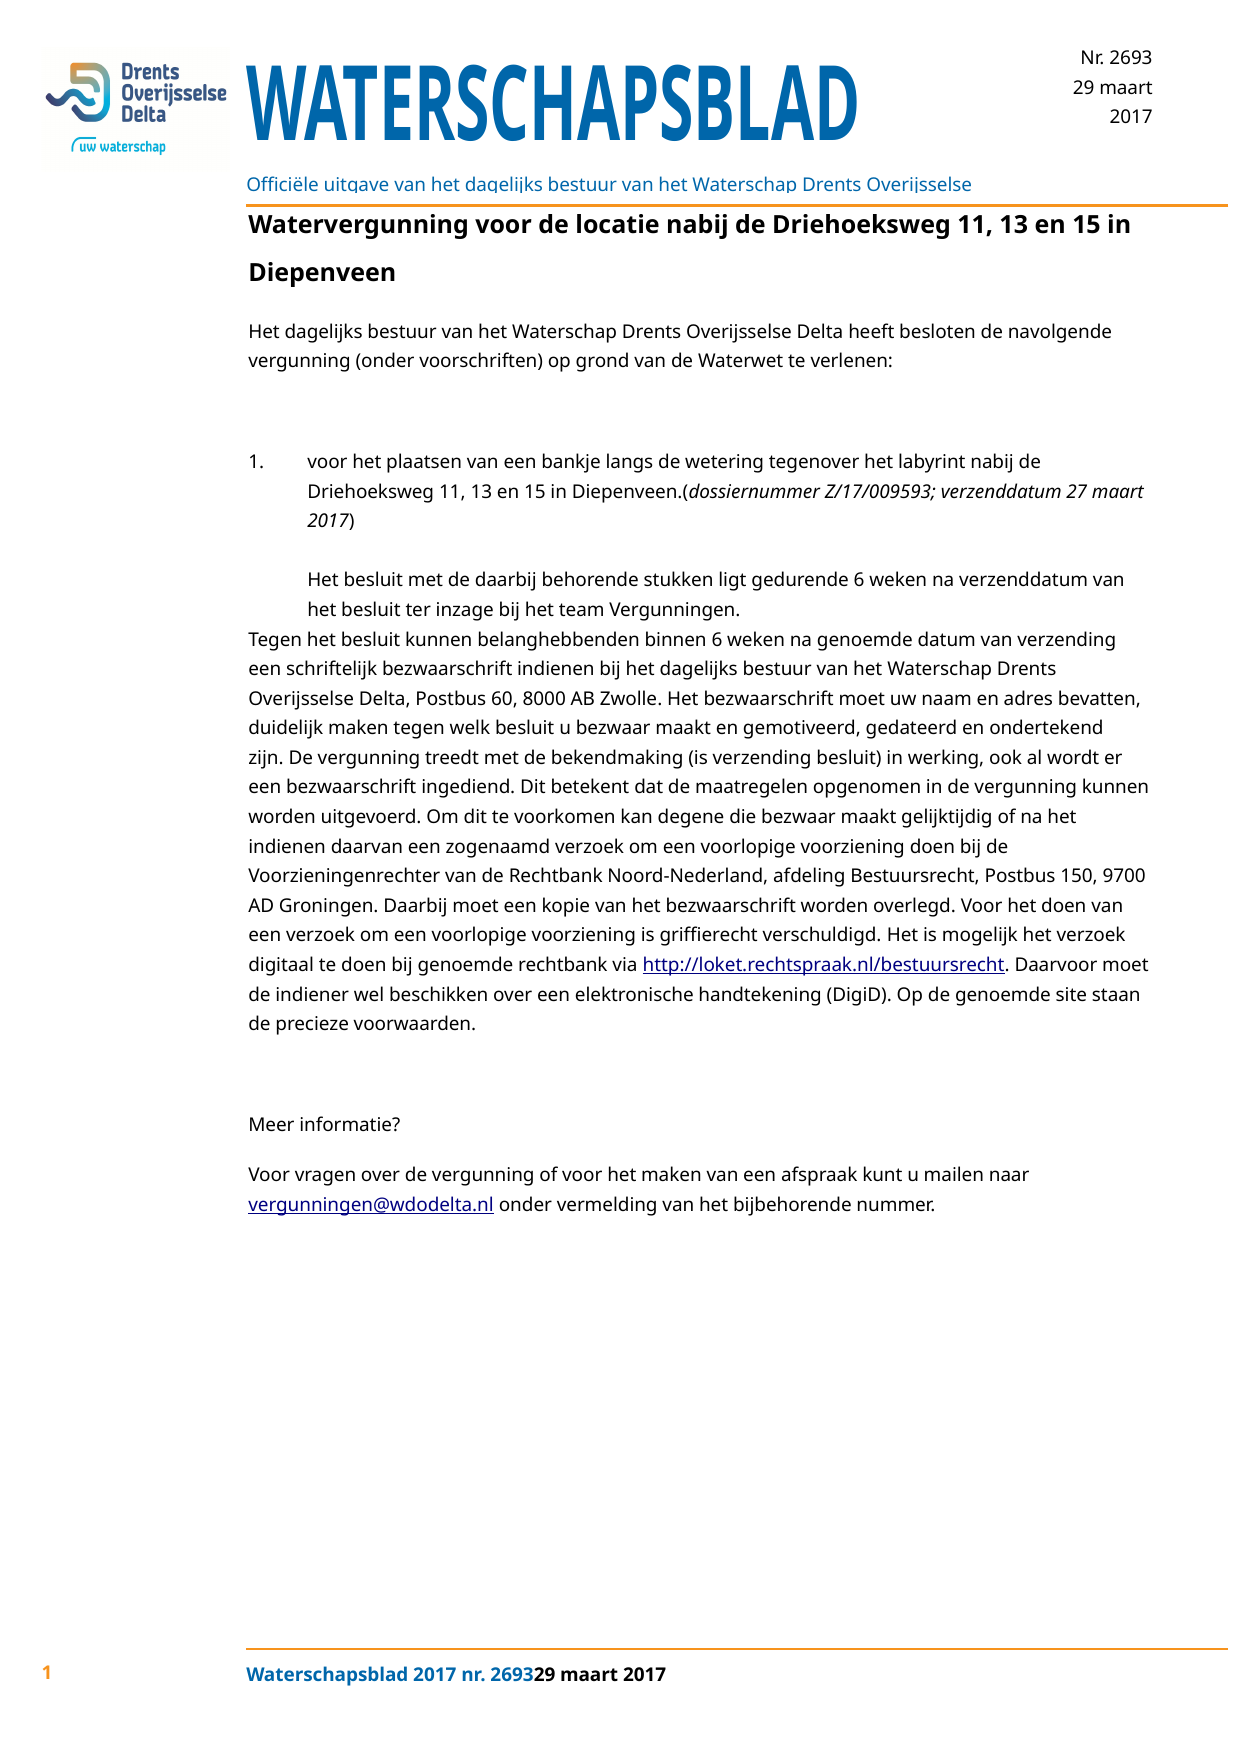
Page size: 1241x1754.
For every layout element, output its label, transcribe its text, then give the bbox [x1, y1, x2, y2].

list Het besluit met de daarbij behorende stukken ligt gedurende 6 weken na verzenddatum van het besluit ter inzage bij het team Vergunningen. [248, 567, 1152, 622]
text Voor vragen over de vergunning of voor het maken van een afspraak kunt u mailen naar vergunningen@wdodelta.nl onder vermelding van het bijbehorende nummer. [248, 1162, 1152, 1217]
text Watervergunning voor de locatie nabij de Driehoeksweg 11, 13 en 15 in Diepenveen [248, 207, 1152, 288]
list voor het plaatsen van een bankje langs de wetering tegenover het labyrint nabij de Driehoeksweg 11, 13 en 15 in Diepenveen.(dossiernummer Z/17/009593; verzenddatum 27 maart 2017) [248, 448, 1152, 533]
text Meer informatie? [248, 1111, 1152, 1137]
picture [41, 47, 231, 172]
text Het dagelijks bestuur van het Waterschap Drents Overijsselse Delta heeft besloten de navolgende vergunning (onder voorschriften) op grond van de Waterwet te verlenen: [248, 318, 1152, 373]
text Tegen het besluit kunnen belanghebbenden binnen 6 weken na genoemde datum van verzending een schriftelijk bezwaarschrift indienen bij het dagelijks bestuur van het Waterschap Drents Overijsselse Delta, Postbus 60, 8000 AB Zwolle. Het bezwaarschrift moet uw naam en adres bevatten, duidelijk maken tegen welk besluit u bezwaar maakt en gemotiveerd, gedateerd en ondertekend zijn. De vergunning treedt met de bekendmaking (is verzending besluit) in werking, ook al wordt er een bezwaarschrift ingediend. Dit betekent dat de maatregelen opgenomen in de vergunning kunnen worden uitgevoerd. Om dit te voorkomen kan degene die bezwaar maakt gelijktijdig of na het indienen daarvan een zogenaamd verzoek om een voorlopige voorziening doen bij de Voorzieningenrechter van de Rechtbank Noord-Nederland, afdeling Bestuursrecht, Postbus 150, 9700 AD Groningen. Daarbij moet een kopie van het bezwaarschrift worden overlegd. Voor het doen van een verzoek om een voorlopige voorziening is griffierecht verschuldigd. Het is mogelijk het verzoek digitaal te doen bij genoemde rechtbank via http://loket.rechtspraak.nl/bestuursrecht. Daarvoor moet de indiener wel beschikken over een elektronische handtekening (DigiD). Op de genoemde site staan de precieze voorwaarden. [248, 626, 1152, 1036]
